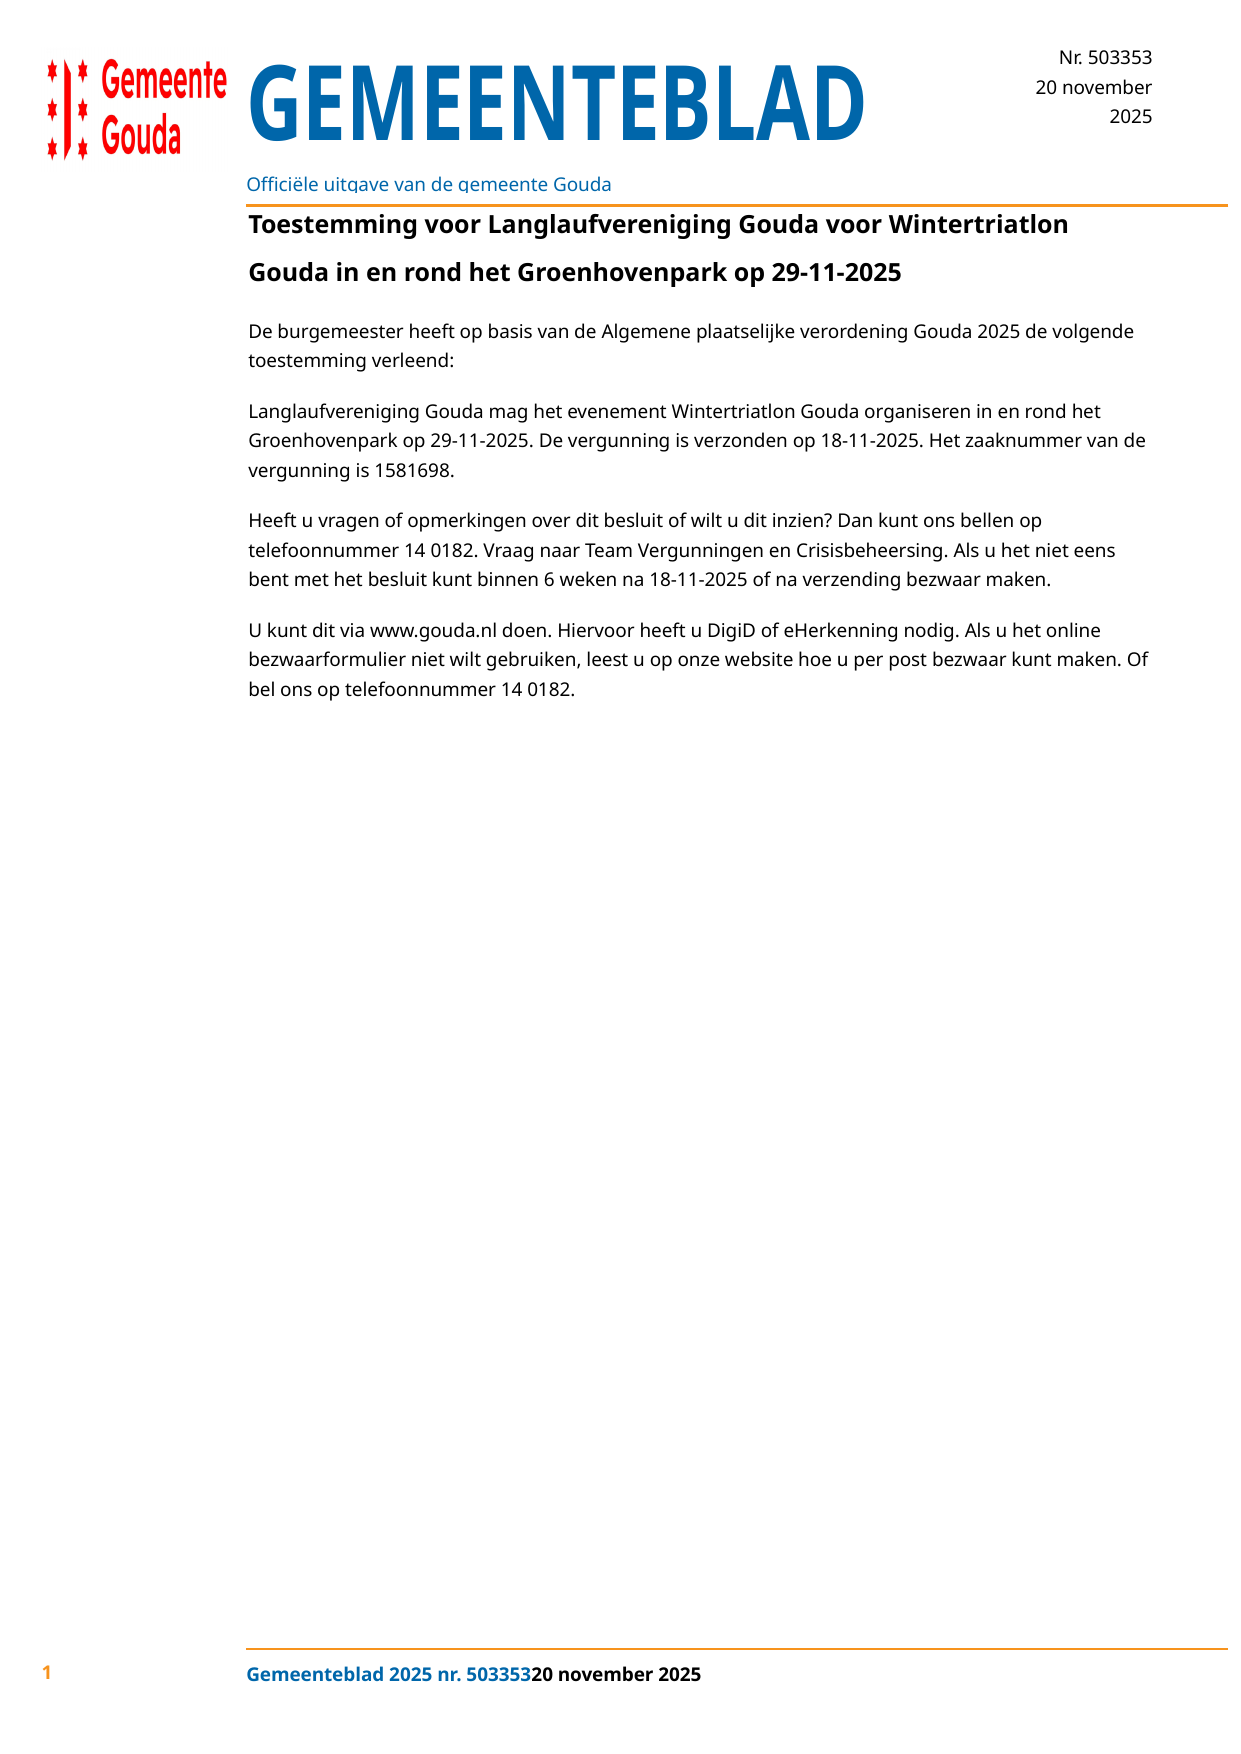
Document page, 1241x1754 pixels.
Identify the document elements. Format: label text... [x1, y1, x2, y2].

text U kunt dit via www.gouda.nl doen. Hiervoor heeft u DigiD of eHerkenning nodig. Als u het online bezwaarformulier niet wilt gebruiken, leest u op onze website hoe u per post bezwaar kunt maken. Of bel ons op telefoonnummer 14 0182. [248, 617, 1152, 702]
text Heeft u vragen of opmerkingen over dit besluit of wilt u dit inzien? Dan kunt ons bellen op telefoonnummer 14 0182. Vraag naar Team Vergunningen en Crisisbeheersing. Als u het niet eens bent met het besluit kunt binnen 6 weken na 18-11-2025 of na verzending bezwaar maken. [248, 507, 1152, 592]
picture [41, 47, 231, 172]
text Toestemming voor Langlaufvereniging Gouda voor Wintertriatlon Gouda in en rond het Groenhovenpark op 29-11-2025 [248, 207, 1152, 288]
text Langlaufvereniging Gouda mag het evenement Wintertriatlon Gouda organiseren in en rond het Groenhovenpark op 29-11-2025. De vergunning is verzonden op 18-11-2025. Het zaaknummer van de vergunning is 1581698. [248, 398, 1152, 483]
text De burgemeester heeft op basis van de Algemene plaatselijke verordening Gouda 2025 de volgende toestemming verleend: [248, 318, 1152, 373]
